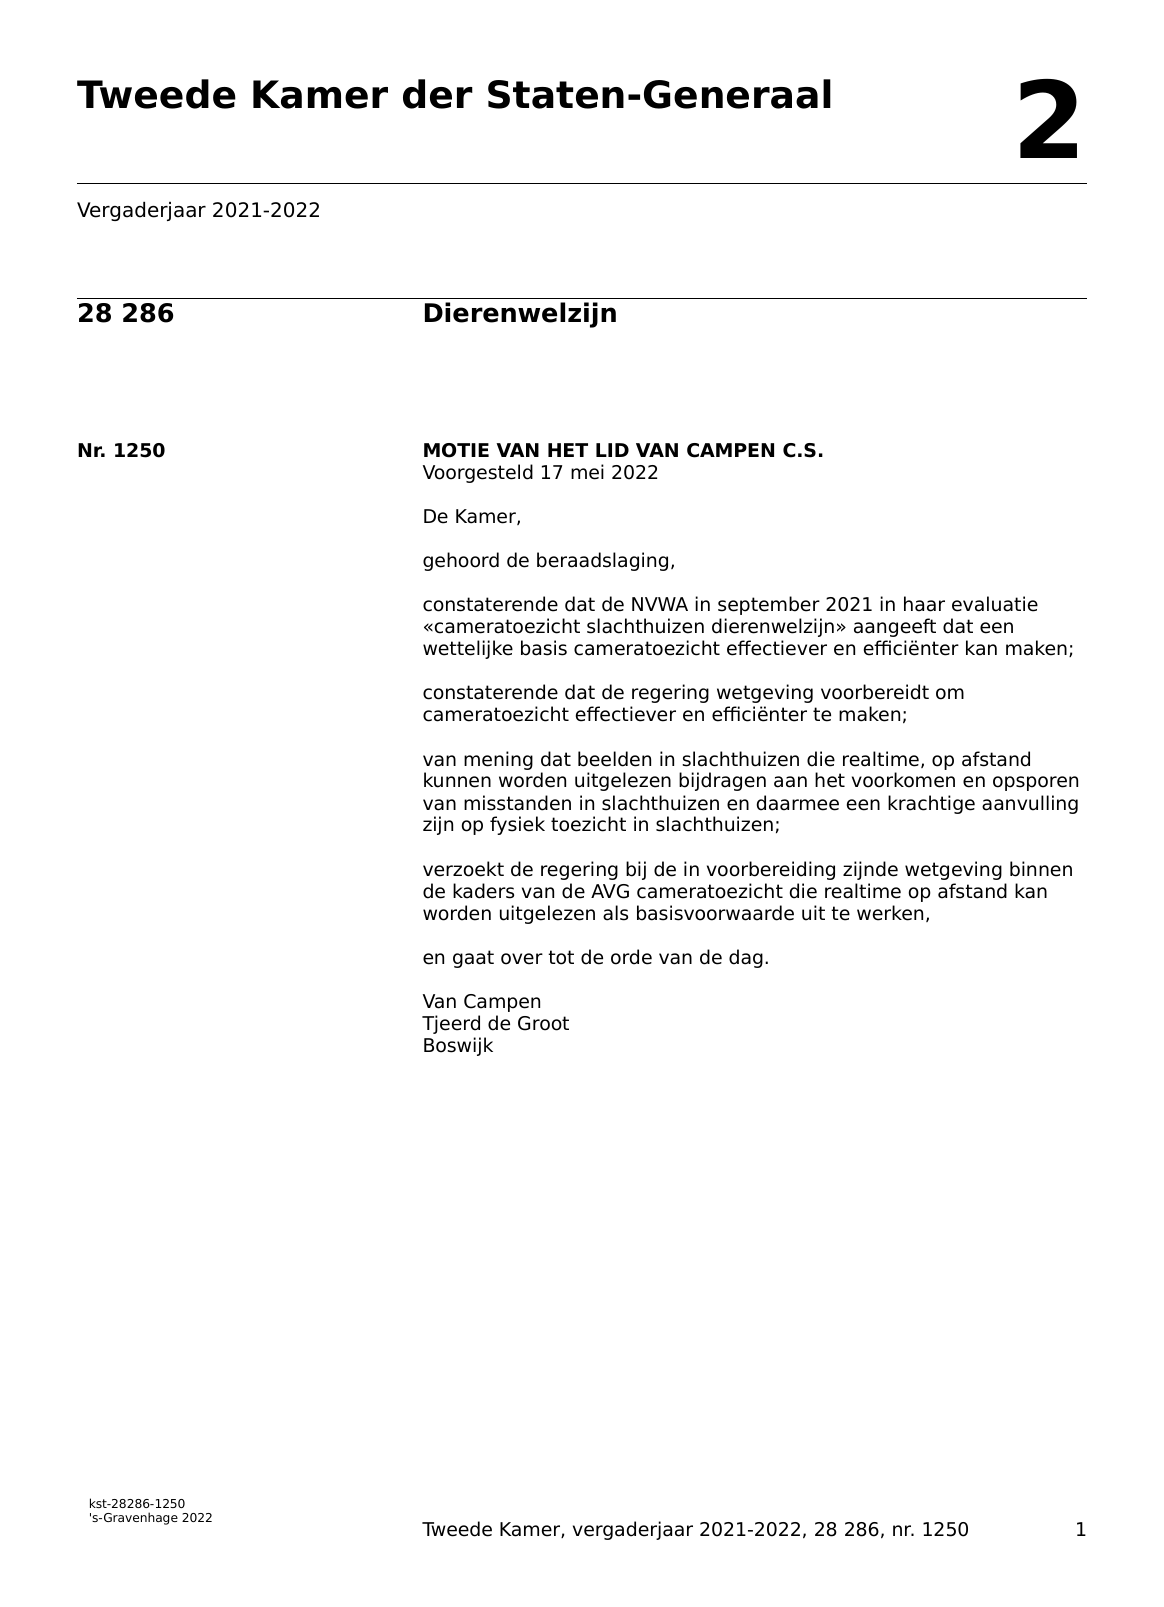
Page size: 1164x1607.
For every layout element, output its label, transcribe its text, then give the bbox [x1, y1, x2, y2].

text constaterende dat de NVWA in september 2021 in haar evaluatie «cameratoezicht slachthuizen dierenwelzijn» aangeeft dat een wettelijke basis cameratoezicht effectiever en efficiënter kan maken; [422, 594, 1087, 660]
text Voorgesteld 17 mei 2022 [422, 462, 1087, 484]
text Tjeerd de Groot [422, 1013, 1087, 1035]
subtitle 28 286 Dierenwelzijn [77, 299, 1087, 329]
text gehoord de beraadslaging, [422, 550, 1087, 572]
text 's-Gravenhage 2022 [88, 1511, 323, 1525]
text en gaat over tot de orde van de dag. [422, 947, 1087, 969]
text kst-28286-1250 [88, 1497, 323, 1511]
text van mening dat beelden in slachthuizen die realtime, op afstand kunnen worden uitgelezen bijdragen aan het voorkomen en opsporen van misstanden in slachthuizen en daarmee een krachtige aanvulling zijn op fysiek toezicht in slachthuizen; [422, 748, 1087, 836]
text Van Campen [422, 991, 1087, 1013]
text constaterende dat de regering wetgeving voorbereidt om cameratoezicht effectiever en efficiënter te maken; [422, 682, 1087, 726]
table_header 2 [886, 59, 1087, 183]
text verzoekt de regering bij de in voorbereiding zijnde wetgeving binnen de kaders van de AVG cameratoezicht die realtime op afstand kan worden uitgelezen als basisvoorwaarde uit te werken, [422, 858, 1087, 924]
table_header Tweede Kamer der Staten-Generaal [77, 59, 886, 183]
table_cell Vergaderjaar 2021-2022 [77, 184, 1087, 298]
text De Kamer, [422, 506, 1087, 528]
text Boswijk [422, 1035, 1087, 1057]
subtitle Nr. 1250 MOTIE VAN HET LID VAN CAMPEN C.S. [77, 440, 1087, 462]
